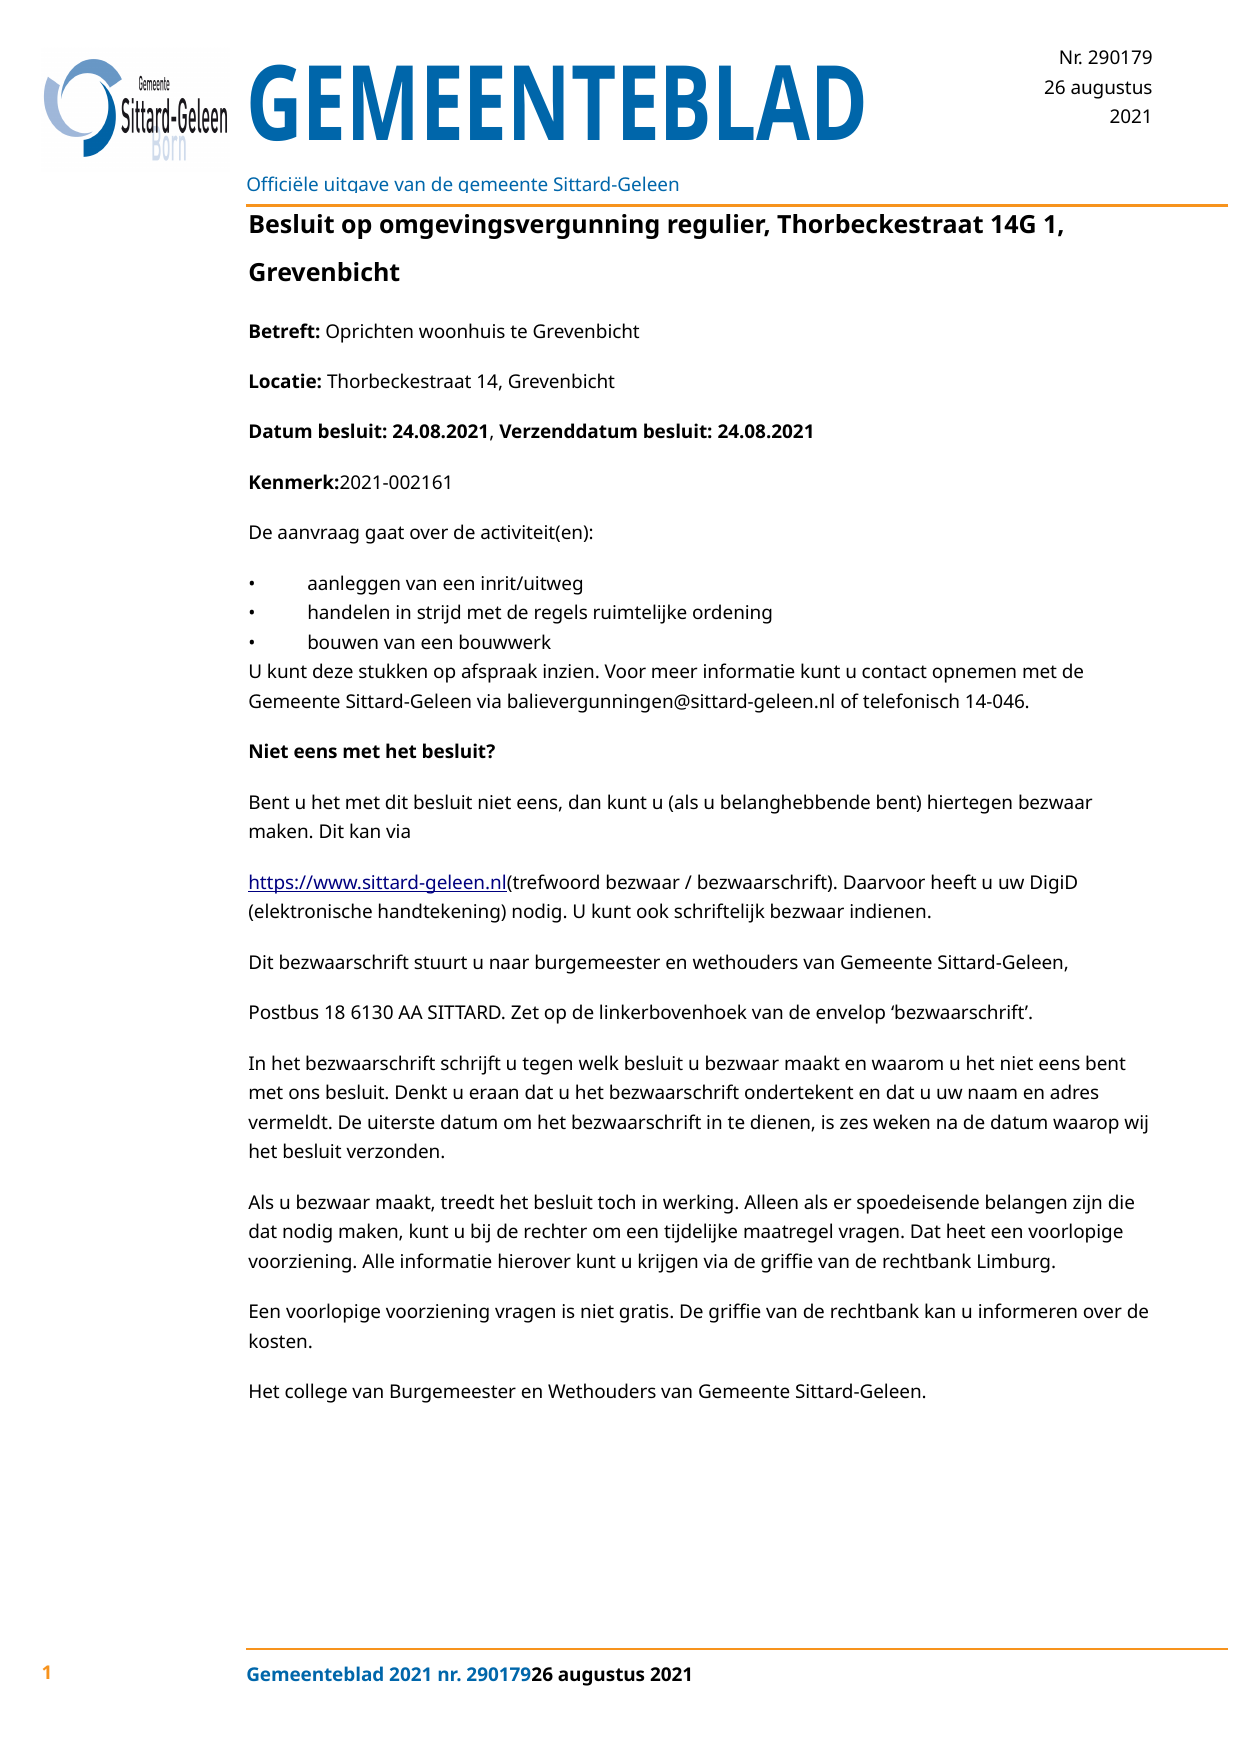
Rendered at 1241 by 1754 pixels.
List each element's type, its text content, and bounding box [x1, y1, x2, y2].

list aanleggen van een inrit/uitweg [248, 570, 1152, 596]
text Locatie: Thorbeckestraat 14, Grevenbicht [248, 368, 1152, 394]
text Kenmerk:2021-002161 [248, 469, 1152, 495]
text In het bezwaarschrift schrijft u tegen welk besluit u bezwaar maakt en waarom u het niet eens bent met ons besluit. Denkt u eraan dat u het bezwaarschrift ondertekent en dat u uw naam en adres vermeldt. De uiterste datum om het bezwaarschrift in te dienen, is zes weken na de datum waarop wij het besluit verzonden. [248, 1050, 1152, 1164]
text Niet eens met het besluit? [248, 739, 1152, 764]
picture [41, 47, 231, 172]
list handelen in strijd met de regels ruimtelijke ordening [248, 599, 1152, 625]
text De aanvraag gaat over de activiteit(en): [248, 519, 1152, 545]
text Bent u het met dit besluit niet eens, dan kunt u (als u belanghebbende bent) hiertegen bezwaar maken. Dit kan via [248, 789, 1152, 844]
text https://www.sittard-geleen.nl(trefwoord bezwaar / bezwaarschrift). Daarvoor heeft u uw DigiD (elektronische handtekening) nodig. U kunt ook schriftelijk bezwaar indienen. [248, 869, 1152, 924]
text Dit bezwaarschrift stuurt u naar burgemeester en wethouders van Gemeente Sittard-Geleen, [248, 949, 1152, 975]
text Als u bezwaar maakt, treedt het besluit toch in werking. Alleen als er spoedeisende belangen zijn die dat nodig maken, kunt u bij de rechter om een tijdelijke maatregel vragen. Dat heet een voorlopige voorziening. Alle informatie hierover kunt u krijgen via de griffie van de rechtbank Limburg. [248, 1189, 1152, 1274]
text U kunt deze stukken op afspraak inzien. Voor meer informatie kunt u contact opnemen met de Gemeente Sittard-Geleen via balievergunningen@sittard-geleen.nl of telefonisch 14-046. [248, 659, 1152, 714]
list bouwen van een bouwwerk [248, 629, 1152, 655]
text Postbus 18 6130 AA SITTARD. Zet op de linkerbovenhoek van de envelop ‘bezwaarschrift’. [248, 999, 1152, 1025]
text Besluit op omgevingsvergunning regulier, Thorbeckestraat 14G 1, Grevenbicht [248, 207, 1152, 288]
text Een voorlopige voorziening vragen is niet gratis. De griffie van de rechtbank kan u informeren over de kosten. [248, 1299, 1152, 1354]
text Datum besluit: 24.08.2021, Verzenddatum besluit: 24.08.2021 [248, 419, 1152, 444]
text Het college van Burgemeester en Wethouders van Gemeente Sittard-Geleen. [248, 1379, 1152, 1404]
text Betreft: Oprichten woonhuis te Grevenbicht [248, 318, 1152, 344]
